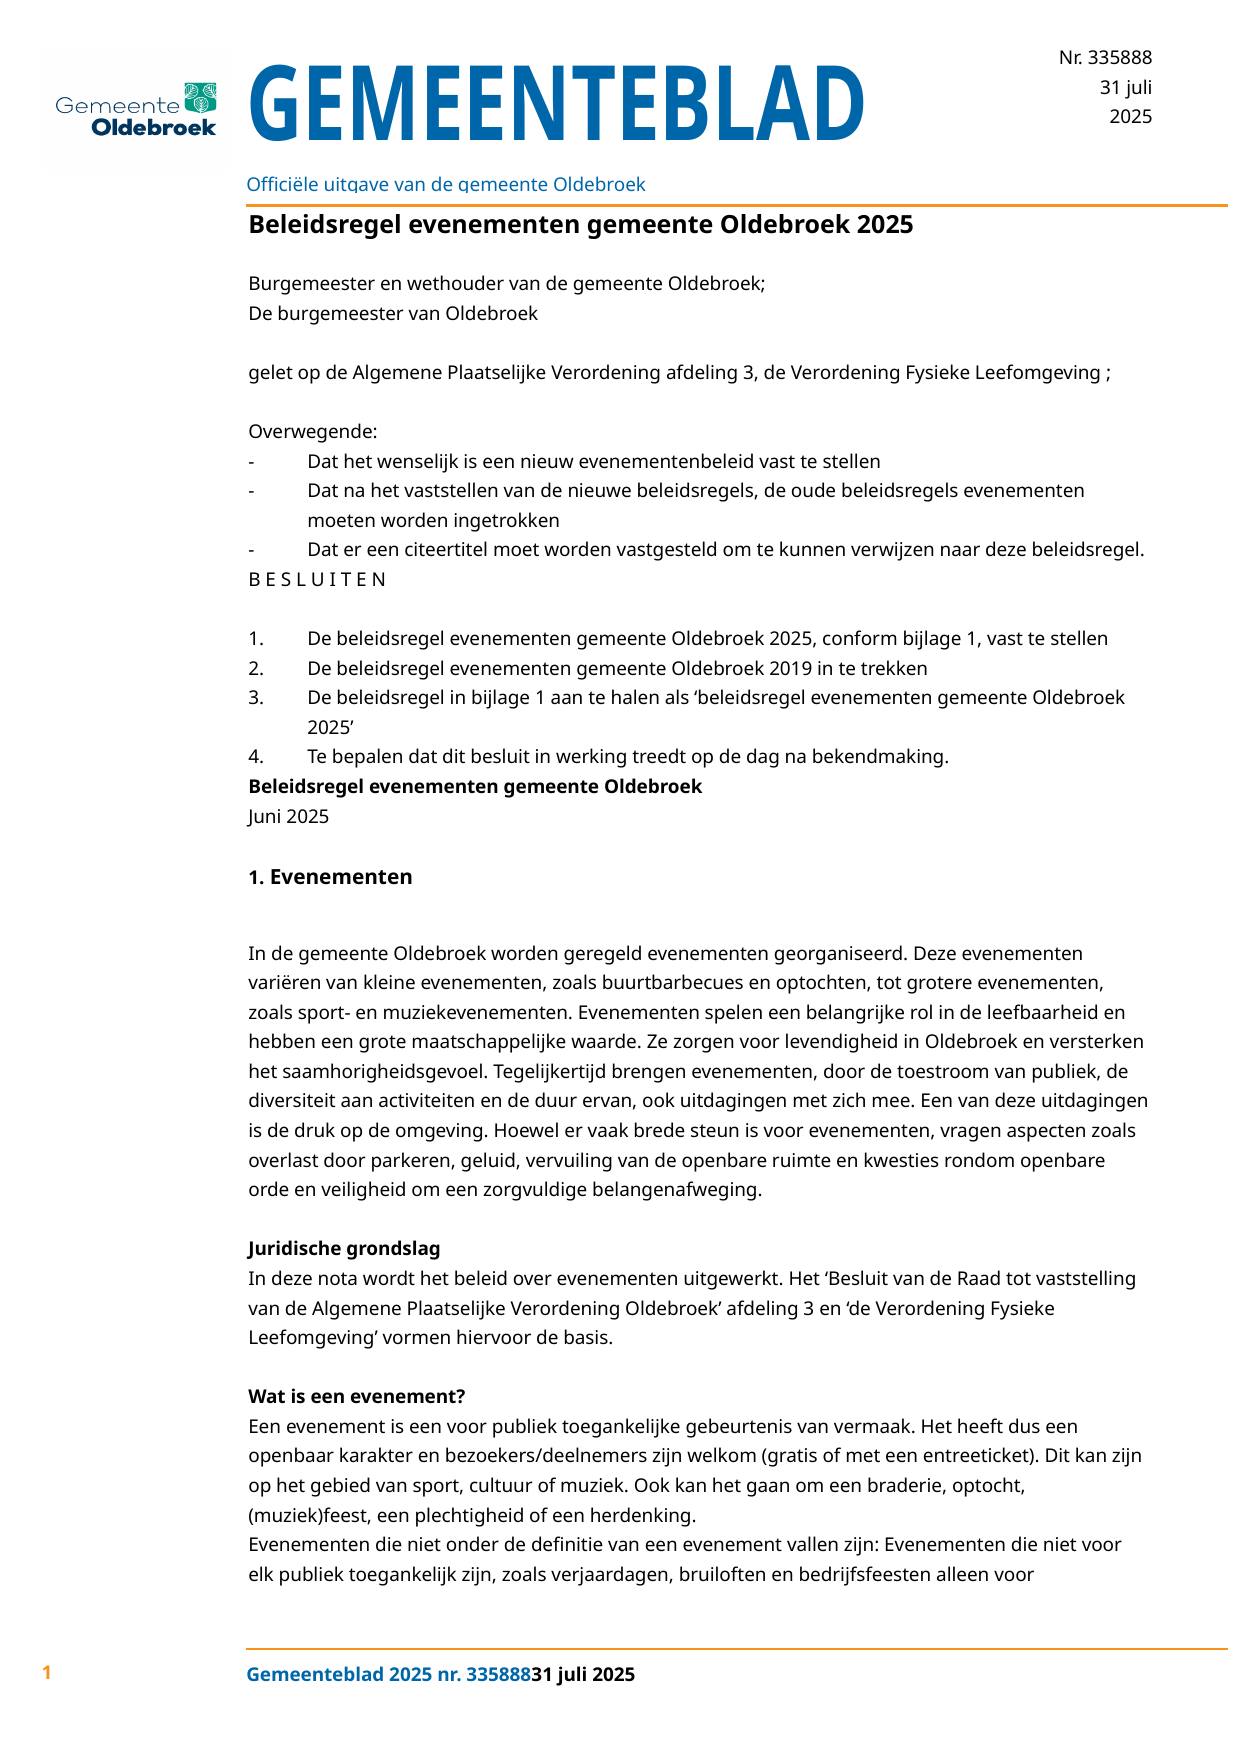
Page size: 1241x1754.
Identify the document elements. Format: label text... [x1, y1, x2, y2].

text B E S L U I T E N [248, 566, 1152, 592]
text In de gemeente Oldebroek worden geregeld evenementen georganiseerd. Deze evenementen variëren van kleine evenementen, zoals buurtbarbecues en optochten, tot grotere evenementen, zoals sport- en muziekevenementen. Evenementen spelen een belangrijke rol in de leefbaarheid en hebben een grote maatschappelijke waarde. Ze zorgen voor levendigheid in Oldebroek en versterken het saamhorigheidsgevoel. Tegelijkertijd brengen evenementen, door de toestroom van publiek, de diversiteit aan activiteiten en de duur ervan, ook uitdagingen met zich mee. Een van deze uitdagingen is de druk op de omgeving. Hoewel er vaak brede steun is voor evenementen, vragen aspecten zoals overlast door parkeren, geluid, vervuiling van de openbare ruimte en kwesties rondom openbare orde en veiligheid om een zorgvuldige belangenafweging. [248, 940, 1152, 1202]
picture [41, 47, 231, 172]
text Een evenement is een voor publiek toegankelijke gebeurtenis van vermaak. Het heeft dus een openbaar karakter en bezoekers/deelnemers zijn welkom (gratis of met een entreeticket). Dit kan zijn op het gebied van sport, cultuur of muziek. Ook kan het gaan om een braderie, optocht, (muziek)feest, een plechtigheid of een herdenking. [248, 1413, 1152, 1527]
text 1. Evenementen [248, 862, 1152, 890]
text Evenementen die niet onder de definitie van een evenement vallen zijn: Evenementen die niet voor elk publiek toegankelijk zijn, zoals verjaardagen, bruiloften en bedrijfsfeesten alleen voor [248, 1531, 1152, 1587]
text De burgemeester van Oldebroek [248, 300, 1152, 326]
text Beleidsregel evenementen gemeente Oldebroek 2025 [248, 207, 1152, 241]
text gelet op de Algemene Plaatselijke Verordening afdeling 3, de Verordening Fysieke Leefomgeving ; [248, 359, 1152, 385]
text Beleidsregel evenementen gemeente Oldebroek [248, 773, 1152, 799]
text Juni 2025 [248, 803, 1152, 828]
list De beleidsregel evenementen gemeente Oldebroek 2019 in te trekken [248, 655, 1152, 681]
text In deze nota wordt het beleid over evenementen uitgewerkt. Het ‘Besluit van de Raad tot vaststelling van de Algemene Plaatselijke Verordening Oldebroek’ afdeling 3 en ‘de Verordening Fysieke Leefomgeving’ vormen hiervoor de basis. [248, 1265, 1152, 1350]
list De beleidsregel evenementen gemeente Oldebroek 2025, conform bijlage 1, vast te stellen [248, 625, 1152, 651]
text Juridische grondslag [248, 1236, 1152, 1261]
list Dat het wenselijk is een nieuw evenementenbeleid vast te stellen [248, 448, 1152, 473]
list Dat na het vaststellen van de nieuwe beleidsregels, de oude beleidsregels evenementen moeten worden ingetrokken [248, 477, 1152, 533]
list Dat er een citeertitel moet worden vastgesteld om te kunnen verwijzen naar deze beleidsregel. [248, 537, 1152, 562]
text Wat is een evenement? [248, 1383, 1152, 1409]
text Overwegende: [248, 418, 1152, 444]
list De beleidsregel in bijlage 1 aan te halen als ‘beleidsregel evenementen gemeente Oldebroek 2025’ [248, 684, 1152, 740]
text Burgemeester en wethouder van de gemeente Oldebroek; [248, 270, 1152, 296]
list Te bepalen dat dit besluit in werking treedt op de dag na bekendmaking. [248, 744, 1152, 769]
